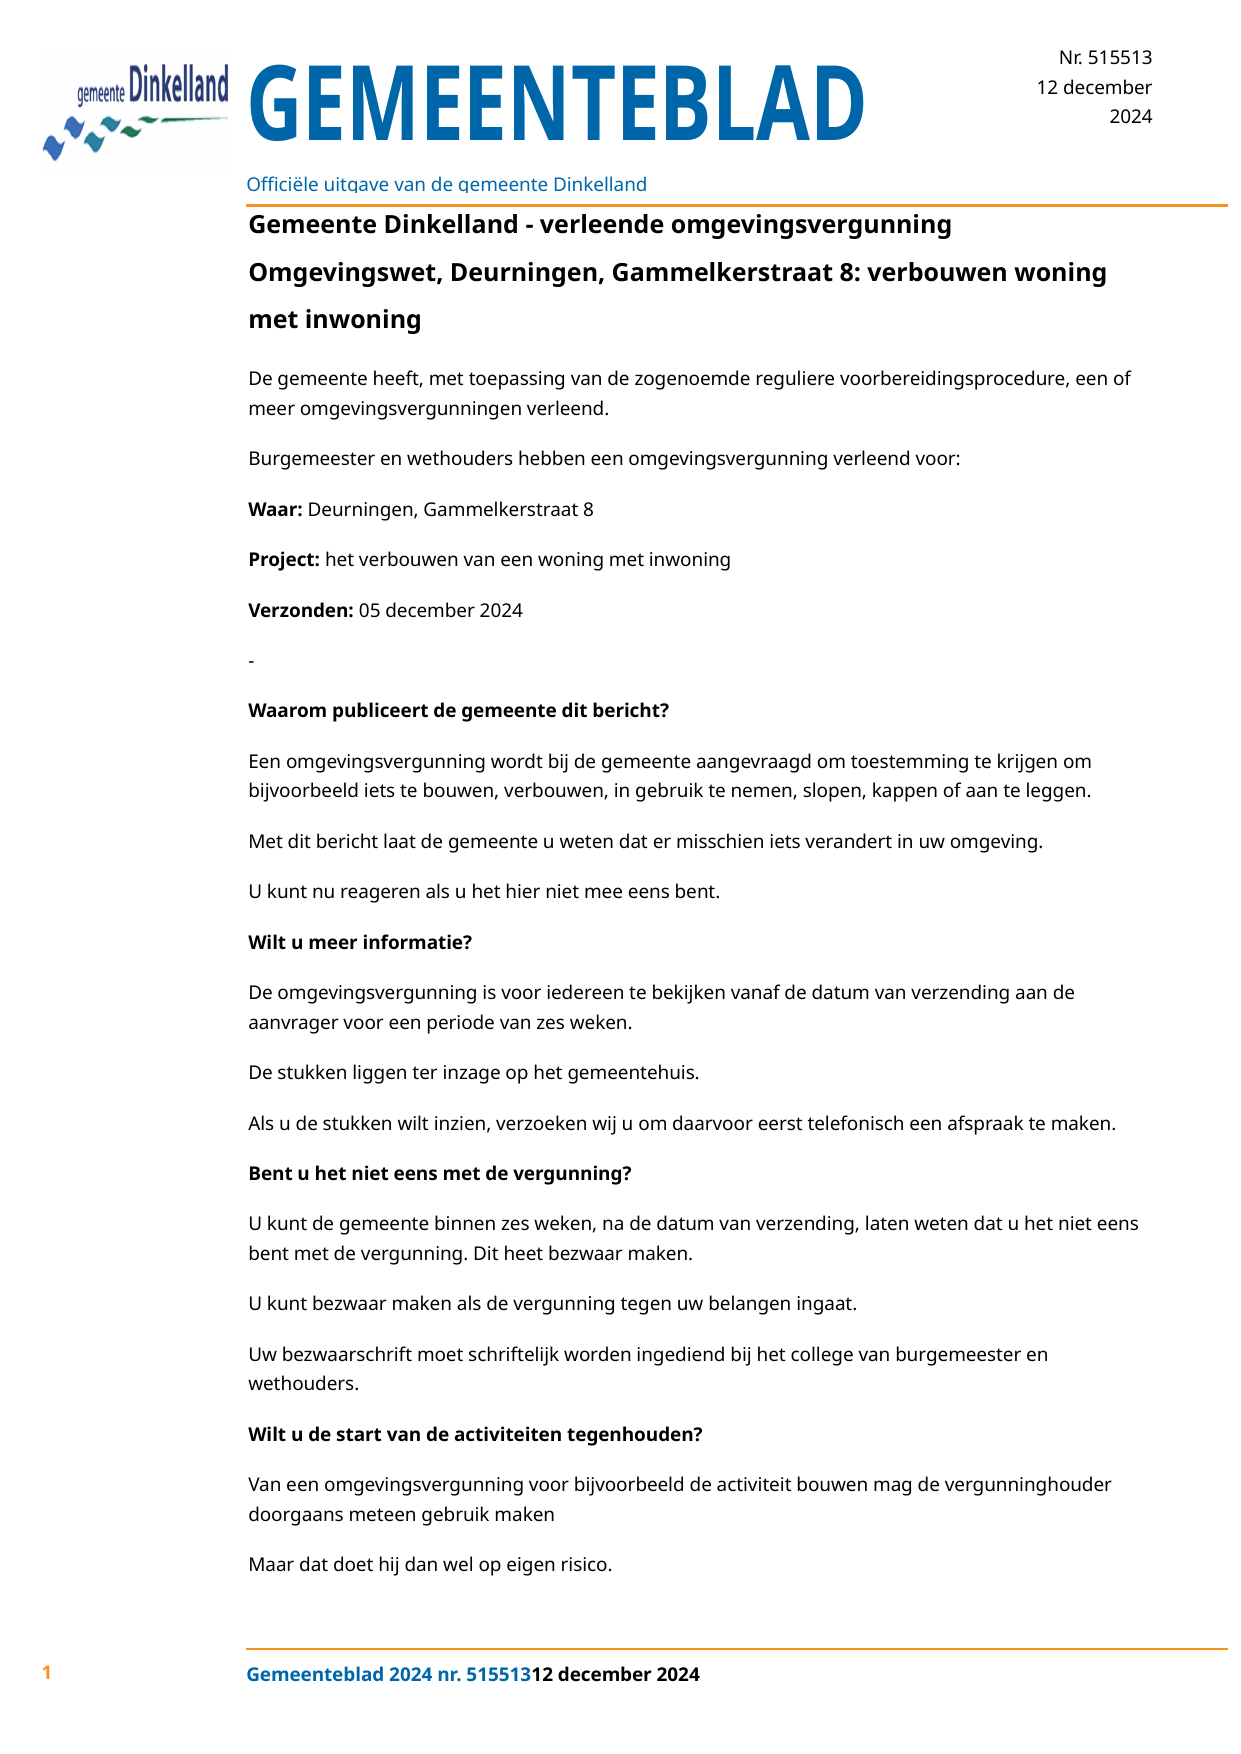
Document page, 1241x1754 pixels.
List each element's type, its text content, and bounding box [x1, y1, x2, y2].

text De stukken liggen ter inzage op het gemeentehuis. [248, 1059, 1152, 1085]
text Gemeente Dinkelland - verleende omgevingsvergunning Omgevingswet, Deurningen, Gammelkerstraat 8: verbouwen woning met inwoning [248, 207, 1152, 336]
text U kunt nu reageren als u het hier niet mee eens bent. [248, 878, 1152, 904]
text Wilt u meer informatie? [248, 929, 1152, 954]
text Waar: Deurningen, Gammelkerstraat 8 [248, 496, 1152, 522]
text Project: het verbouwen van een woning met inwoning [248, 546, 1152, 572]
text Van een omgevingsvergunning voor bijvoorbeeld de activiteit bouwen mag de vergunninghouder doorgaans meteen gebruik maken [248, 1471, 1152, 1527]
text Bent u het niet eens met de vergunning? [248, 1160, 1152, 1186]
text Met dit bericht laat de gemeente u weten dat er misschien iets verandert in uw omgeving. [248, 828, 1152, 854]
text De gemeente heeft, met toepassing van de zogenoemde reguliere voorbereidingsprocedure, een of meer omgevingsvergunningen verleend. [248, 366, 1152, 421]
text Verzonden: 05 december 2024 [248, 597, 1152, 622]
text Wilt u de start van de activiteiten tegenhouden? [248, 1421, 1152, 1447]
text Burgemeester en wethouders hebben een omgevingsvergunning verleend voor: [248, 446, 1152, 471]
text Uw bezwaarschrift moet schriftelijk worden ingediend bij het college van burgemeester en wethouders. [248, 1341, 1152, 1396]
picture [41, 47, 231, 172]
text Maar dat doet hij dan wel op eigen risico. [248, 1551, 1152, 1577]
text Een omgevingsvergunning wordt bij de gemeente aangevraagd om toestemming te krijgen om bijvoorbeeld iets te bouwen, verbouwen, in gebruik te nemen, slopen, kappen of aan te leggen. [248, 748, 1152, 803]
text U kunt de gemeente binnen zes weken, na de datum van verzending, laten weten dat u het niet eens bent met de vergunning. Dit heet bezwaar maken. [248, 1211, 1152, 1266]
text Als u de stukken wilt inzien, verzoeken wij u om daarvoor eerst telefonisch een afspraak te maken. [248, 1110, 1152, 1135]
text De omgevingsvergunning is voor iedereen te bekijken vanaf de datum van verzending aan de aanvrager voor een periode van zes weken. [248, 979, 1152, 1034]
text U kunt bezwaar maken als de vergunning tegen uw belangen ingaat. [248, 1291, 1152, 1316]
text - [248, 647, 1152, 673]
text Waarom publiceert de gemeente dit bericht? [248, 698, 1152, 723]
